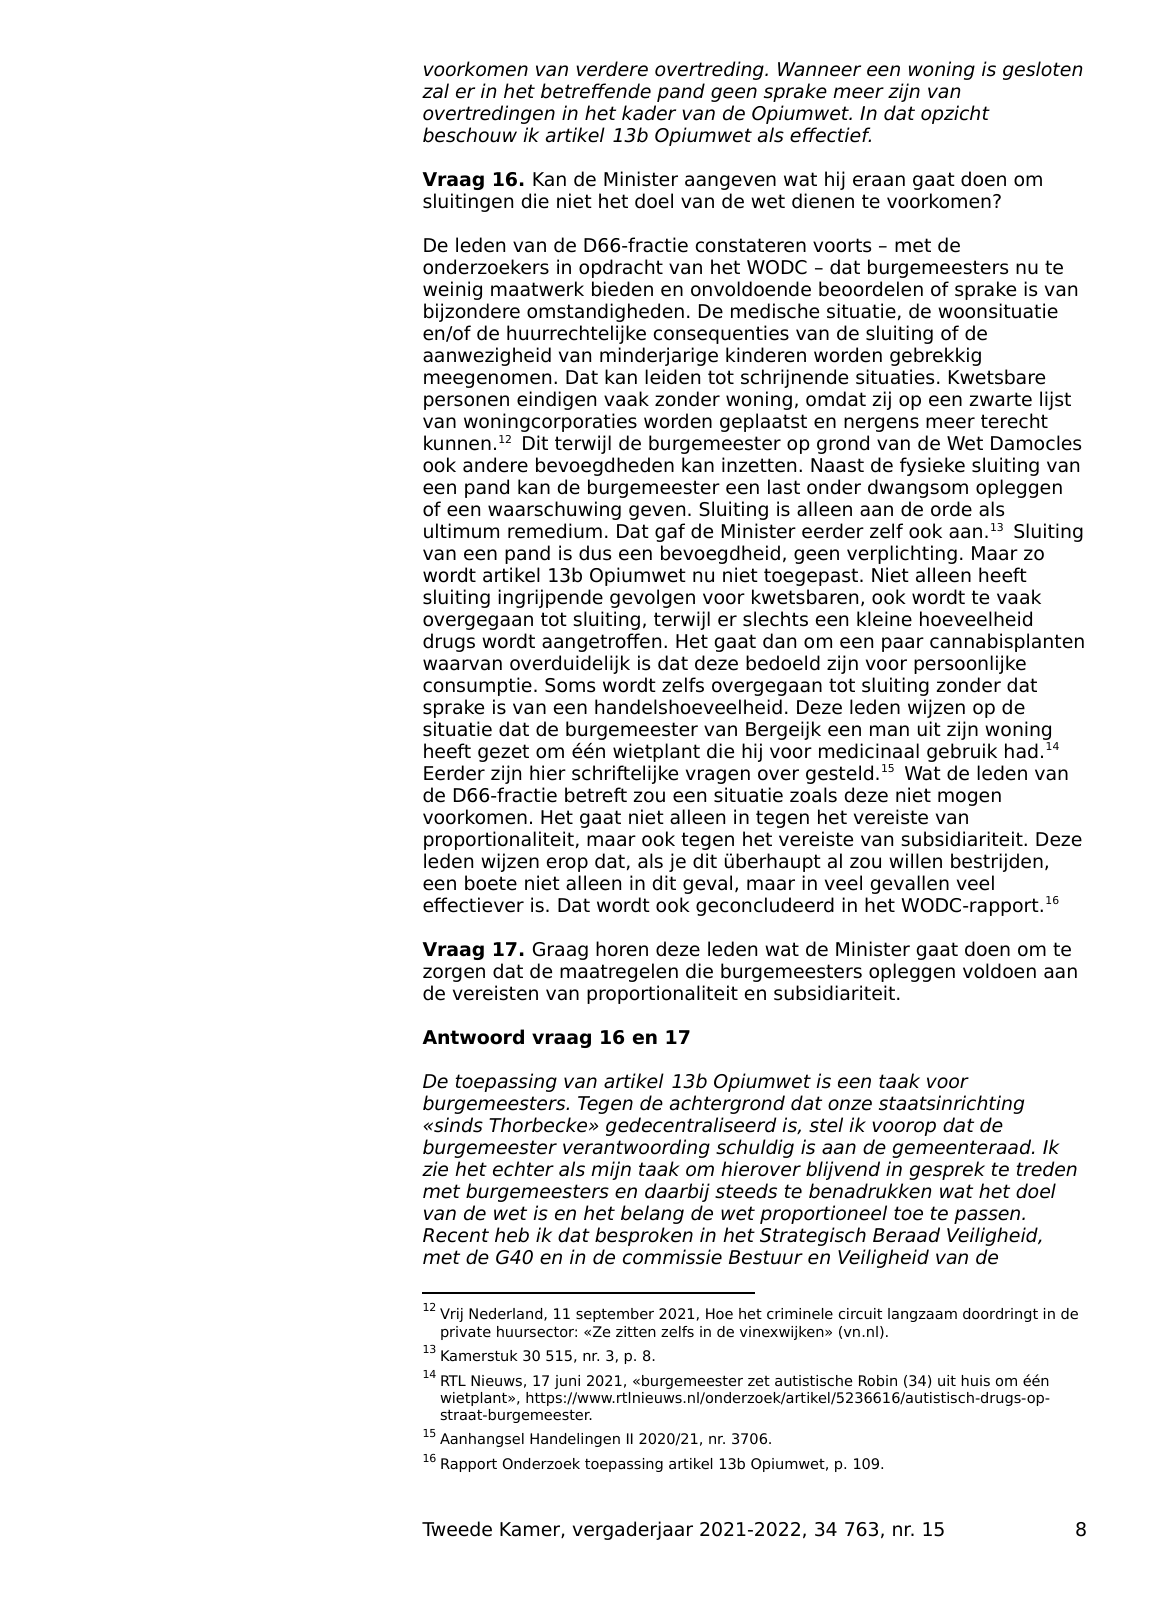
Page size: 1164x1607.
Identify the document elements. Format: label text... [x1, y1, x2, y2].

text De toepassing van artikel 13b Opiumwet is een taak voor burgemeesters. Tegen de achtergrond dat onze staatsinrichting «sinds Thorbecke» gedecentraliseerd is, stel ik voorop dat de burgemeester verantwoording schuldig is aan de gemeenteraad. Ik zie het echter als mijn taak om hierover blijvend in gesprek te treden met burgemeesters en daarbij steeds te benadrukken wat het doel van de wet is en het belang de wet proportioneel toe te passen. Recent heb ik dat besproken in het Strategisch Beraad Veiligheid, met de G40 en in de commissie Bestuur en Veiligheid van de [422, 1071, 1087, 1269]
text RTL Nieuws, 17 juni 2021, «burgemeester zet autistische Robin (34) uit huis om één wietplant», https://www.rtlnieuws.nl/onderzoek/artikel/5236616/autistisch-drugs-op-straat-burgemeester. [422, 1368, 1087, 1424]
text Vraag 16. Kan de Minister aangeven wat hij eraan gaat doen om sluitingen die niet het doel van de wet dienen te voorkomen? [422, 169, 1087, 213]
text Vrij Nederland, 11 september 2021, Hoe het criminele circuit langzaam doordringt in de private huursector: «Ze zitten zelfs in de vinexwijken» (vn.nl). [422, 1302, 1087, 1341]
text De leden van de D66-fractie constateren voorts – met de onderzoekers in opdracht van het WODC – dat burgemeesters nu te weinig maatwerk bieden en onvoldoende beoordelen of sprake is van bijzondere omstandigheden. De medische situatie, de woonsituatie en/of de huurrechtelijke consequenties van de sluiting of de aanwezigheid van minderjarige kinderen worden gebrekkig meegenomen. Dat kan leiden tot schrijnende situaties. Kwetsbare personen eindigen vaak zonder woning, omdat zij op een zwarte lijst van woningcorporaties worden geplaatst en nergens meer terecht kunnen. Dit terwijl de burgemeester op grond van de Wet Damocles ook andere bevoegdheden kan inzetten. Naast de fysieke sluiting van een pand kan de burgemeester een last onder dwangsom opleggen of een waarschuwing geven. Sluiting is alleen aan de orde als ultimum remedium. Dat gaf de Minister eerder zelf ook aan. Sluiting van een pand is dus een bevoegdheid, geen verplichting. Maar zo wordt artikel 13b Opiumwet nu niet toegepast. Niet alleen heeft sluiting ingrijpende gevolgen voor kwetsbaren, ook wordt te vaak overgegaan tot sluiting, terwijl er slechts een kleine hoeveelheid drugs wordt aangetroffen. Het gaat dan om een paar cannabisplanten waarvan overduidelijk is dat deze bedoeld zijn voor persoonlijke consumptie. Soms wordt zelfs overgegaan tot sluiting zonder dat sprake is van een handelshoeveelheid. Deze leden wijzen op de situatie dat de burgemeester van Bergeijk een man uit zijn woning heeft gezet om één wietplant die hij voor medicinaal gebruik had. Eerder zijn hier schriftelijke vragen over gesteld. Wat de leden van de D66-fractie betreft zou een situatie zoals deze niet mogen voorkomen. Het gaat niet alleen in tegen het vereiste van proportionaliteit, maar ook tegen het vereiste van subsidiariteit. Deze leden wijzen erop dat, als je dit überhaupt al zou willen bestrijden, een boete niet alleen in dit geval, maar in veel gevallen veel effectiever is. Dat wordt ook geconcludeerd in het WODC-rapport. [422, 235, 1087, 917]
text Vraag 17. Graag horen deze leden wat de Minister gaat doen om te zorgen dat de maatregelen die burgemeesters opleggen voldoen aan de vereisten van proportionaliteit en subsidiariteit. [422, 939, 1087, 1005]
text Aanhangsel Handelingen II 2020/21, nr. 3706. [422, 1427, 1087, 1449]
text Rapport Onderzoek toepassing artikel 13b Opiumwet, p. 109. [422, 1452, 1087, 1474]
subtitle Antwoord vraag 16 en 17 [422, 1027, 1087, 1049]
text voorkomen van verdere overtreding. Wanneer een woning is gesloten zal er in het betreffende pand geen sprake meer zijn van overtredingen in het kader van de Opiumwet. In dat opzicht beschouw ik artikel 13b Opiumwet als effectief. [422, 59, 1087, 147]
text Kamerstuk 30 515, nr. 3, p. 8. [422, 1343, 1087, 1366]
